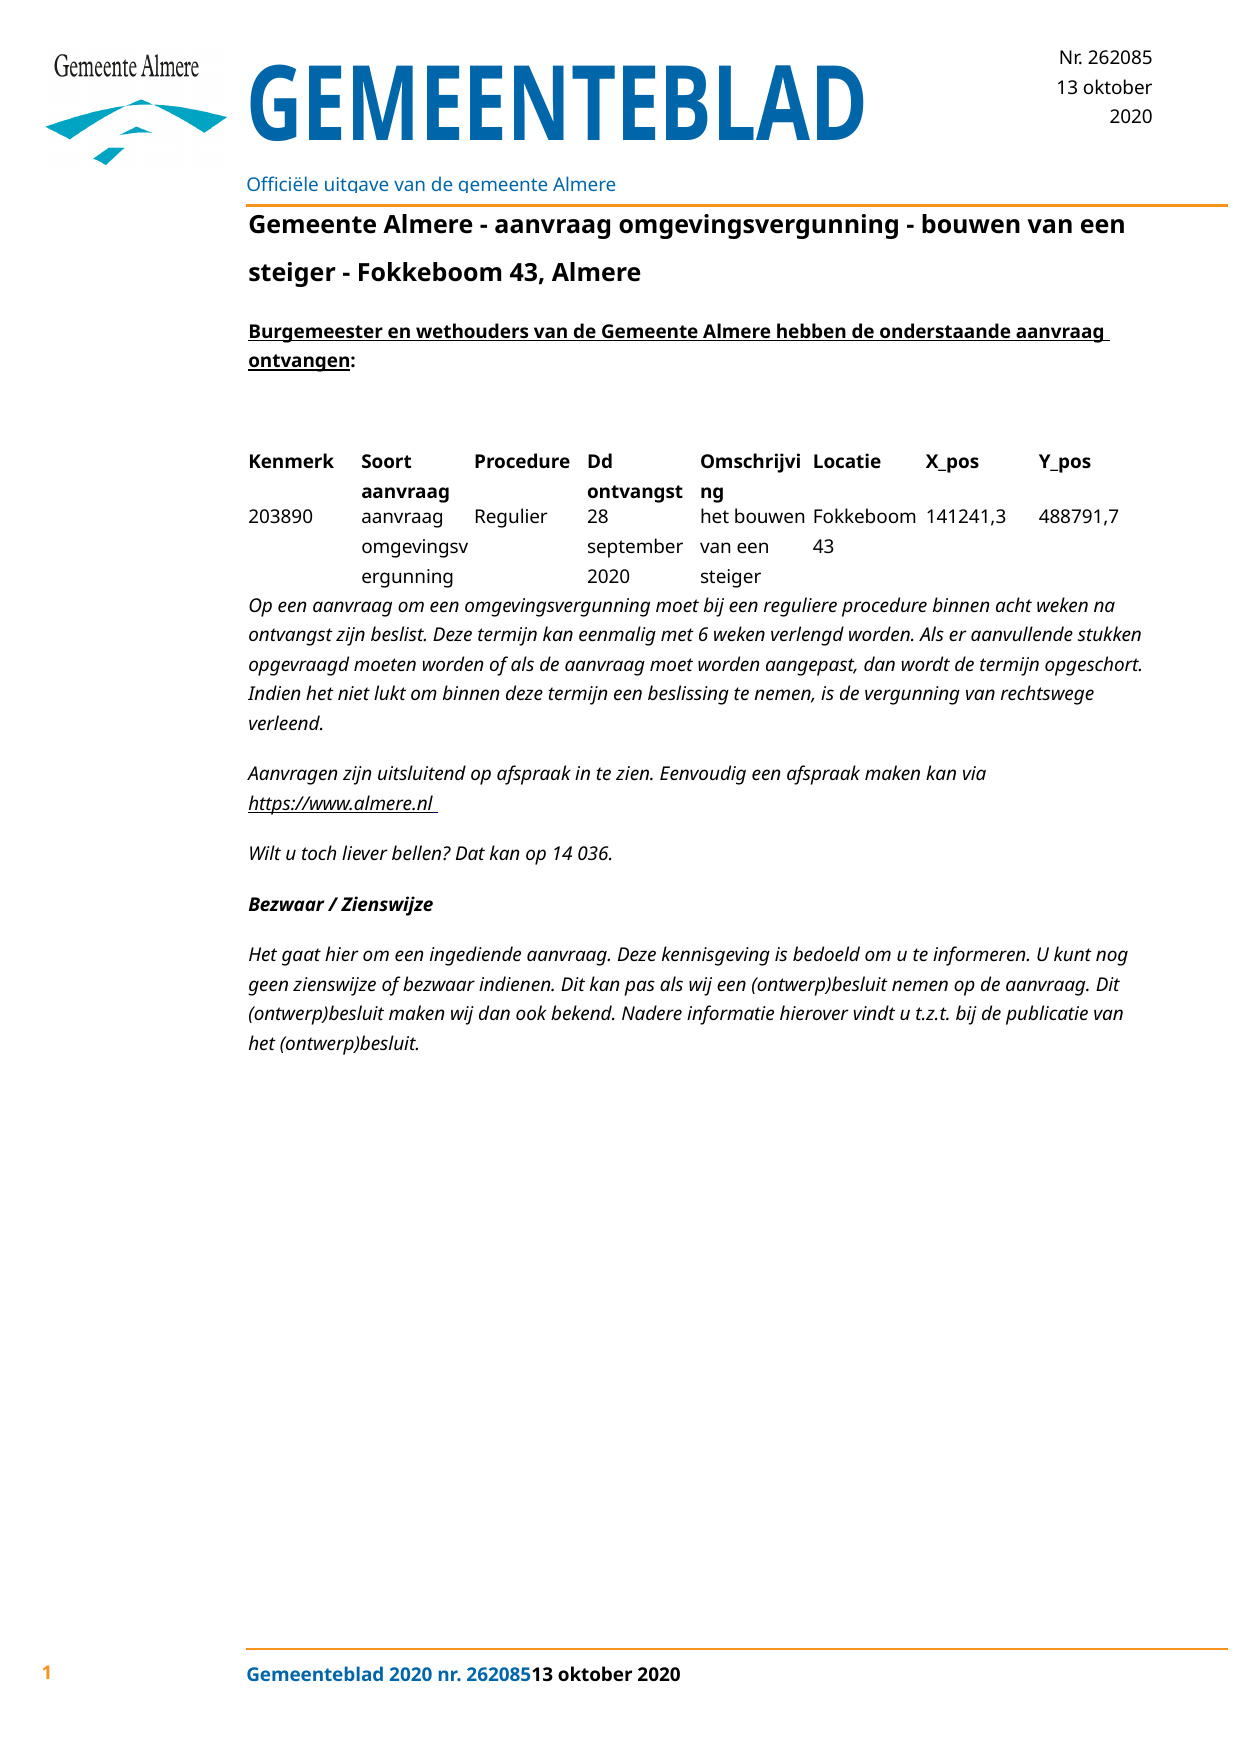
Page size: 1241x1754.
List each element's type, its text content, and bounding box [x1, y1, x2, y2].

text Het gaat hier om een ingediende aanvraag. Deze kennisgeving is bedoeld om u te informeren. U kunt nog geen zienswijze of bezwaar indienen. Dit kan pas als wij een (ontwerp)besluit nemen op de aanvraag. Dit (ontwerp)besluit maken wij dan ook bekend. Nadere informatie hierover vindt u t.z.t. bij de publicatie van het (ontwerp)besluit. [248, 941, 1152, 1056]
table_cell aanvraag omgevingsvergunning [361, 504, 474, 589]
table_header Omschrijving [700, 449, 813, 504]
text Op een aanvraag om een omgevingsvergunning moet bij een reguliere procedure binnen acht weken na ontvangst zijn beslist. Deze termijn kan eenmalig met 6 weken verlengd worden. Als er aanvullende stukken opgevraagd moeten worden of als de aanvraag moet worden aangepast, dan wordt de termijn opgeschort. Indien het niet lukt om binnen deze termijn een beslissing te nemen, is de vergunning van rechtswege verleend. [248, 592, 1152, 736]
text Wilt u toch liever bellen? Dat kan op 14 036. [248, 841, 1152, 866]
text Burgemeester en wethouders van de Gemeente Almere hebben de onderstaande aanvraag ontvangen: [248, 318, 1152, 373]
table_header X_pos [926, 449, 1038, 504]
table_cell 141241,3 [926, 504, 1038, 589]
table_header Soort aanvraag [361, 449, 474, 504]
picture [41, 47, 231, 172]
table_header Locatie [813, 449, 926, 504]
table_header Kenmerk [248, 449, 361, 504]
table_header Dd ontvangst [587, 449, 700, 504]
text Gemeente Almere - aanvraag omgevingsvergunning - bouwen van een steiger - Fokkeboom 43, Almere [248, 207, 1152, 288]
text Aanvragen zijn uitsluitend op afspraak in te zien. Eenvoudig een afspraak maken kan via https://www.almere.nl [248, 761, 1152, 816]
table_cell Regulier [474, 504, 587, 589]
table_header Y_pos [1039, 449, 1152, 504]
table_cell het bouwen van een steiger [700, 504, 813, 589]
table_cell 488791,7 [1039, 504, 1152, 589]
text Bezwaar / Zienswijze [248, 891, 1152, 917]
table_cell 203890 [248, 504, 361, 589]
table_header Procedure [474, 449, 587, 504]
table_cell 28 september 2020 [587, 504, 700, 589]
table_cell Fokkeboom 43 [813, 504, 926, 589]
